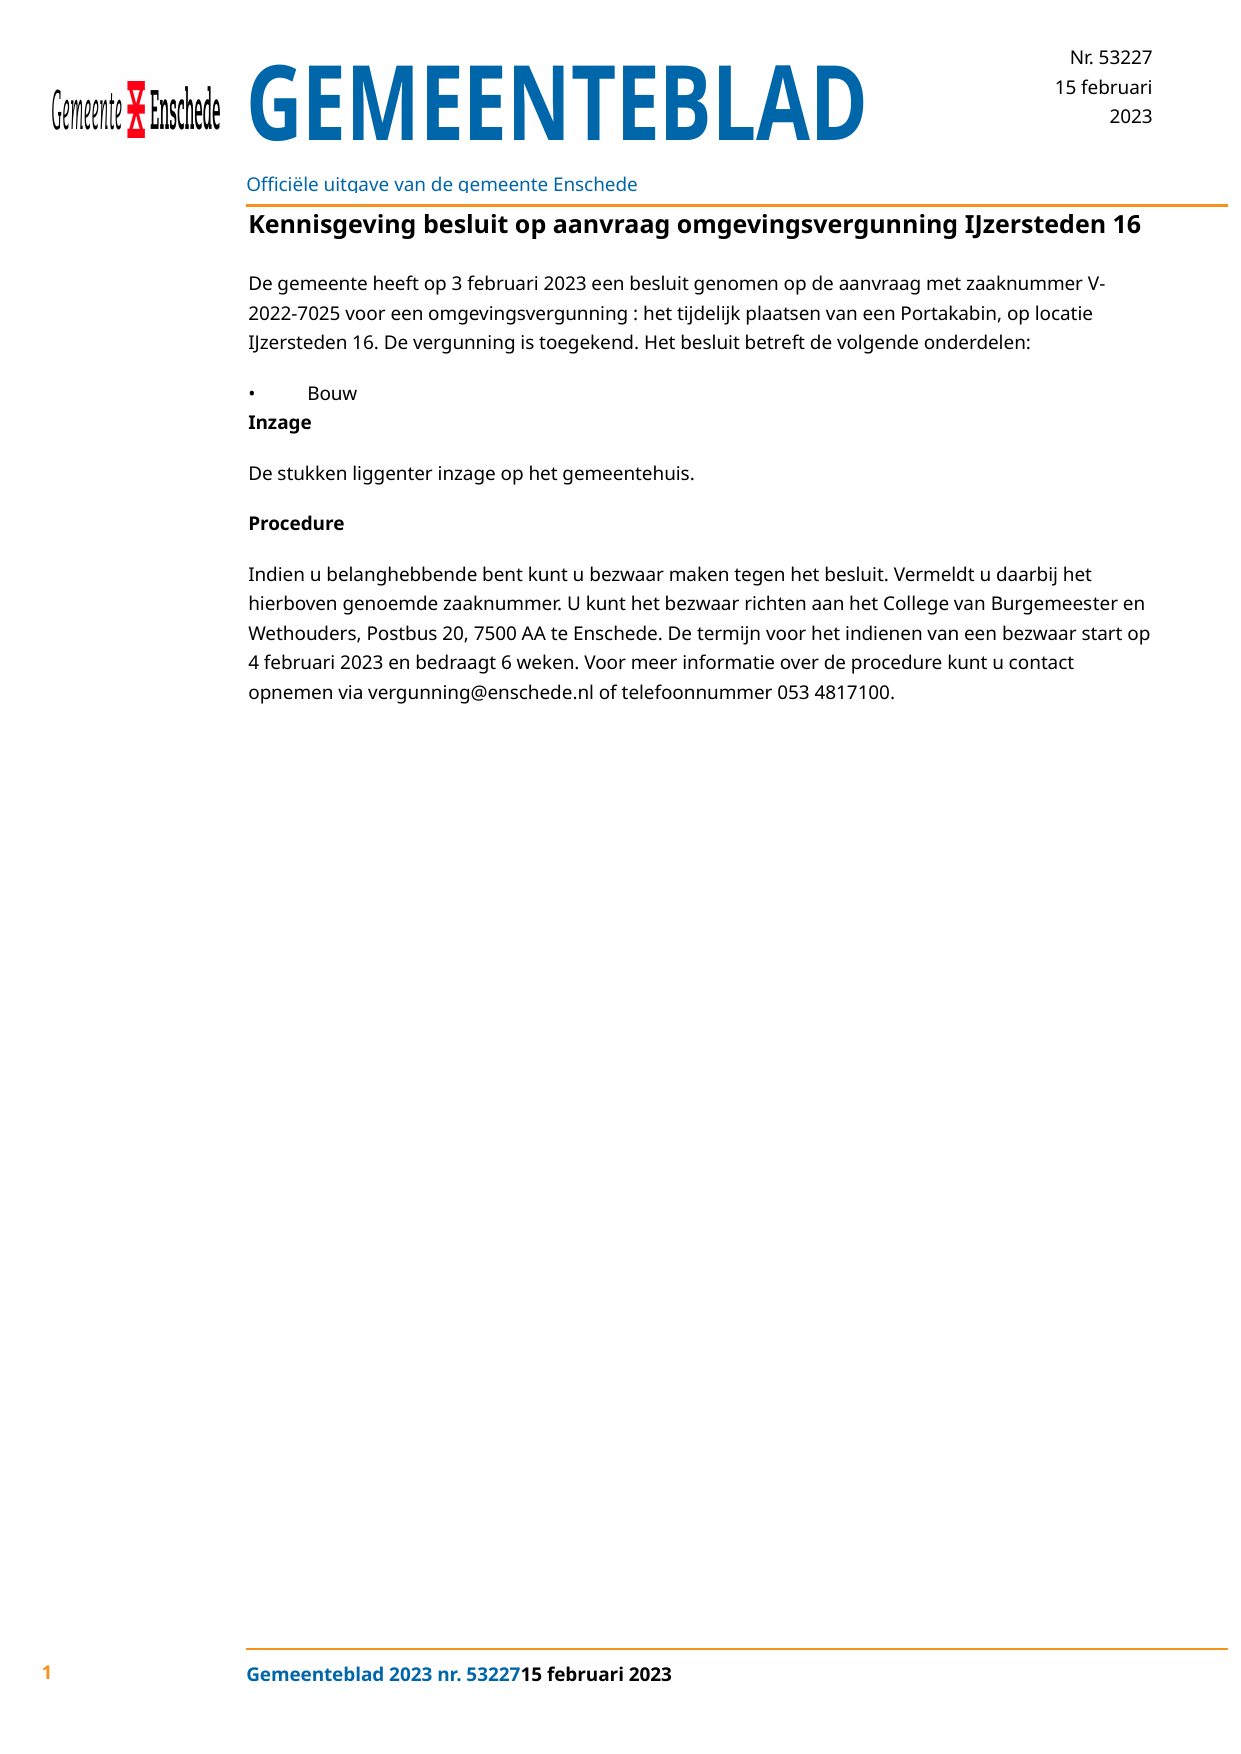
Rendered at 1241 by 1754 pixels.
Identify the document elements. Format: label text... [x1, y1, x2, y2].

list Bouw [248, 380, 1152, 406]
text De stukken liggenter inzage op het gemeentehuis. [248, 460, 1152, 486]
text De gemeente heeft op 3 februari 2023 een besluit genomen op de aanvraag met zaaknummer V-2022-7025 voor een omgevingsvergunning : het tijdelijk plaatsen van een Portakabin, op locatie IJzersteden 16. De vergunning is toegekend. Het besluit betreft de volgende onderdelen: [248, 270, 1152, 355]
text Procedure [248, 510, 1152, 536]
picture [41, 47, 231, 172]
text Inzage [248, 409, 1152, 435]
text Kennisgeving besluit op aanvraag omgevingsvergunning IJzersteden 16 [248, 207, 1152, 241]
text Indien u belanghebbende bent kunt u bezwaar maken tegen het besluit. Vermeldt u daarbij het hierboven genoemde zaaknummer. U kunt het bezwaar richten aan het College van Burgemees­ter en Wethouders, Postbus 20, 7500 AA te Enschede. De termijn voor het indienen van een bezwaar start op 4 februari 2023 en bedraagt 6 weken. Voor meer informatie over de procedure kunt u contact opnemen via vergunning@enschede.nl of telefoonnummer 053 4817100. [248, 561, 1152, 705]
